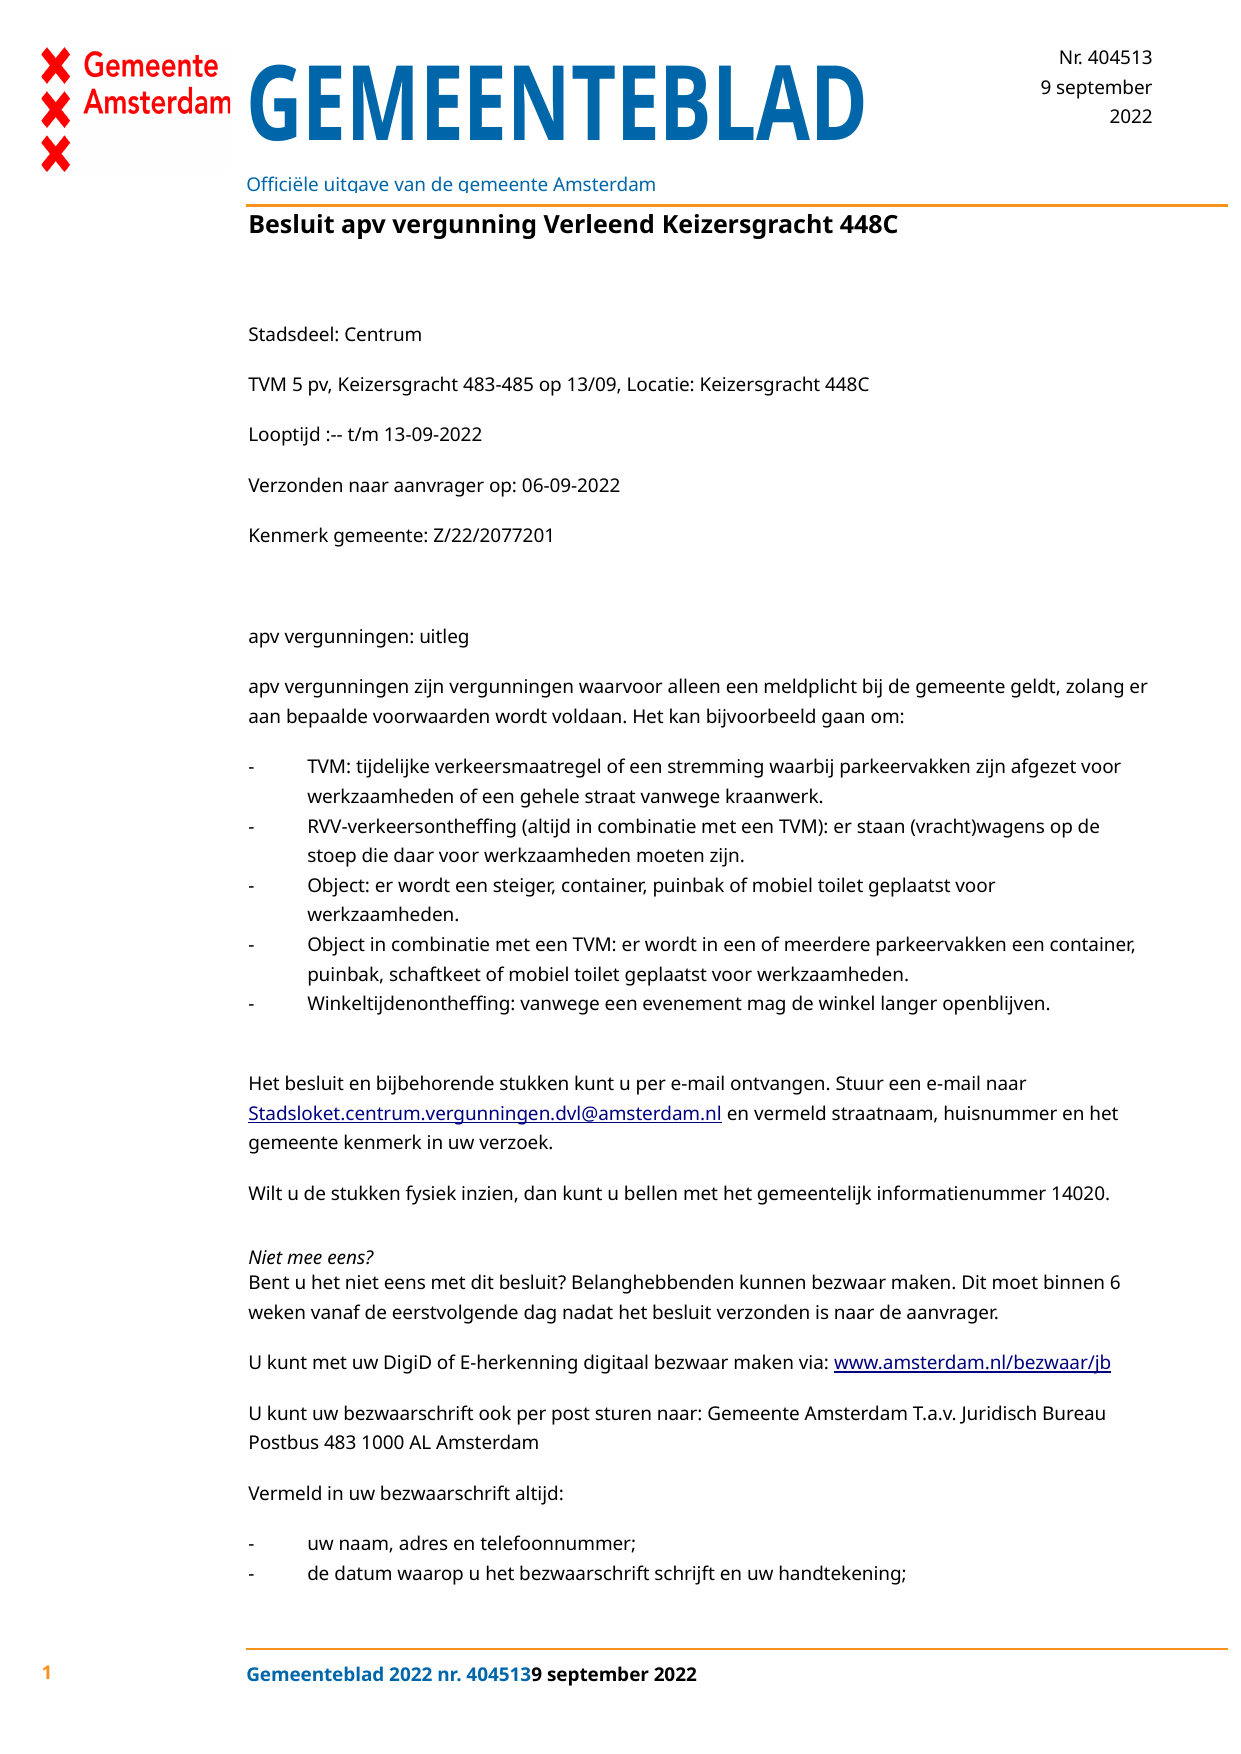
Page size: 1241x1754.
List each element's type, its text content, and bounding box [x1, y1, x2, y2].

text Looptijd :-- t/m 13-09-2022 [248, 422, 1152, 447]
list de datum waarop u het bezwaarschrift schrijft en uw handtekening; [248, 1560, 1152, 1586]
text Besluit apv vergunning Verleend Keizersgracht 448C [248, 207, 1152, 241]
list RVV-verkeersontheffing (altijd in combinatie met een TVM): er staan (vracht)wagens op de stoep die daar voor werkzaamheden moeten zijn. [248, 813, 1152, 868]
text U kunt met uw DigiD of E-herkenning digitaal bezwaar maken via: www.amsterdam.nl/bezwaar/jb [248, 1349, 1152, 1375]
text apv vergunningen zijn vergunningen waarvoor alleen een meldplicht bij de gemeente geldt, zolang er aan bepaalde voorwaarden wordt voldaan. Het kan bijvoorbeeld gaan om: [248, 674, 1152, 729]
list Winkeltijdenontheffing: vanwege een evenement mag de winkel langer openblijven. [248, 990, 1152, 1016]
list Object in combinatie met een TVM: er wordt in een of meerdere parkeervakken een container, puinbak, schaftkeet of mobiel toilet geplaatst voor werkzaamheden. [248, 931, 1152, 986]
text Vermeld in uw bezwaarschrift altijd: [248, 1480, 1152, 1506]
text Kenmerk gemeente: Z/22/2077201 [248, 522, 1152, 548]
text U kunt uw bezwaarschrift ook per post sturen naar: Gemeente Amsterdam T.a.v. Juridisch Bureau Postbus 483 1000 AL Amsterdam [248, 1400, 1152, 1455]
text apv vergunningen: uitleg [248, 623, 1152, 649]
list Object: er wordt een steiger, container, puinbak of mobiel toilet geplaatst voor werkzaamheden. [248, 872, 1152, 927]
text Verzonden naar aanvrager op: 06-09-2022 [248, 472, 1152, 498]
picture [41, 47, 231, 172]
text TVM 5 pv, Keizersgracht 483-485 op 13/09, Locatie: Keizersgracht 448C [248, 371, 1152, 397]
text Wilt u de stukken fysiek inzien, dan kunt u bellen met het gemeentelijk informatienummer 14020. [248, 1180, 1152, 1206]
text Niet mee eens? [248, 1244, 1152, 1269]
text Het besluit en bijbehorende stukken kunt u per e-mail ontvangen. Stuur een e-mail naar Stadsloket.centrum.vergunningen.dvl@amsterdam.nl en vermeld straatnaam, huisnummer en het gemeente kenmerk in uw verzoek. [248, 1070, 1152, 1155]
list TVM: tijdelijke verkeersmaatregel of een stremming waarbij parkeervakken zijn afgezet voor werkzaamheden of een gehele straat vanwege kraanwerk. [248, 754, 1152, 809]
list uw naam, adres en telefoonnummer; [248, 1530, 1152, 1556]
text Bent u het niet eens met dit besluit? Belanghebbenden kunnen bezwaar maken. Dit moet binnen 6 weken vanaf de eerstvolgende dag nadat het besluit verzonden is naar de aanvrager. [248, 1269, 1152, 1325]
text Stadsdeel: Centrum [248, 321, 1152, 346]
